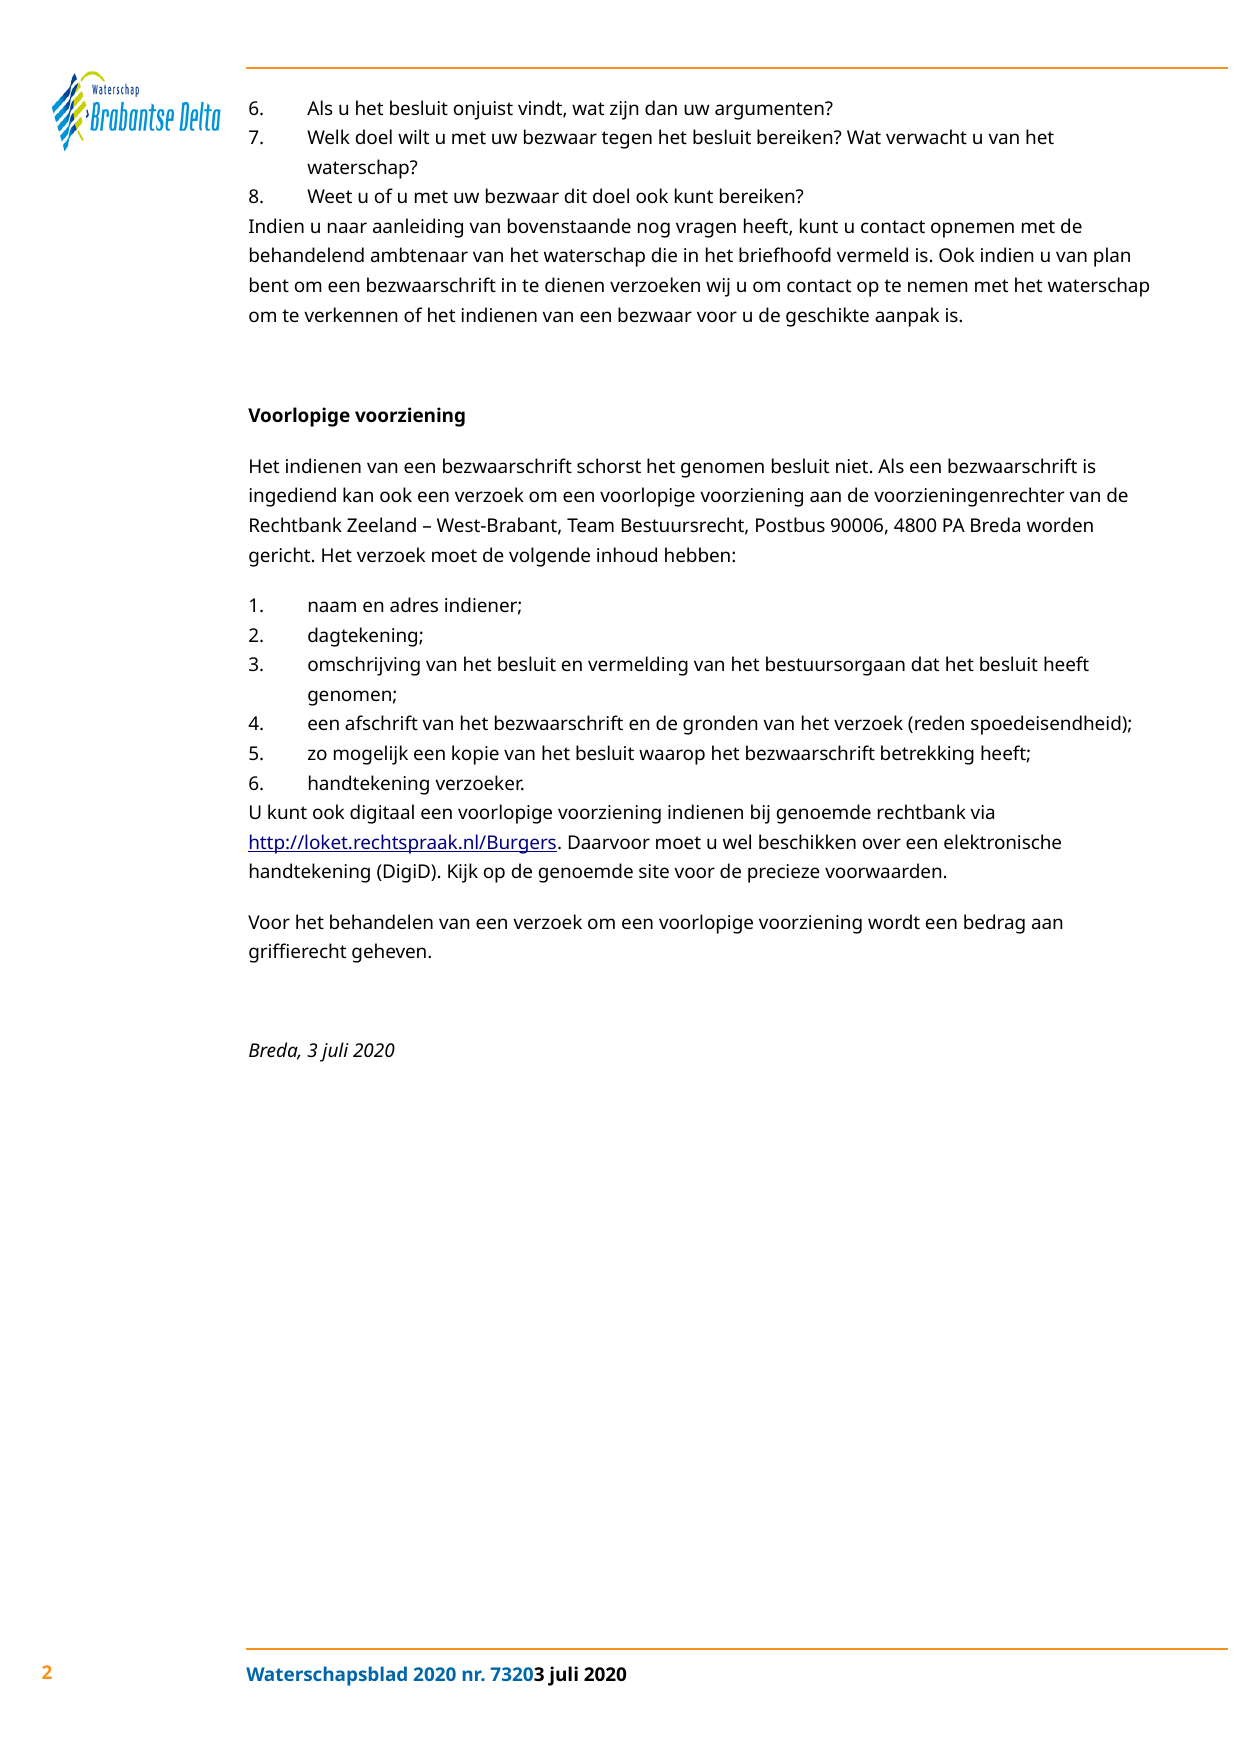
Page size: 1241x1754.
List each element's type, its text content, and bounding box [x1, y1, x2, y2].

list een afschrift van het bezwaarschrift en de gronden van het verzoek (reden spoedeisendheid); [248, 711, 1152, 736]
list zo mogelijk een kopie van het besluit waarop het bezwaarschrift betrekking heeft; [248, 740, 1152, 766]
text U kunt ook digitaal een voorlopige voorziening indienen bij genoemde rechtbank via http://loket.rechtspraak.nl/Burgers. Daarvoor moet u wel beschikken over een elektronische handtekening (DigiD). Kijk op de genoemde site voor de precieze voorwaarden. [248, 799, 1152, 884]
picture [41, 47, 231, 172]
list dagtekening; [248, 622, 1152, 648]
list naam en adres indiener; [248, 592, 1152, 618]
text Het indienen van een bezwaarschrift schorst het genomen besluit niet. Als een bezwaarschrift is ingediend kan ook een verzoek om een voorlopige voorziening aan de voorzieningenrechter van de Rechtbank Zeeland – West-Brabant, Team Bestuursrecht, Postbus 90006, 4800 PA Breda worden gericht. Het verzoek moet de volgende inhoud hebben: [248, 453, 1152, 568]
list Als u het besluit onjuist vindt, wat zijn dan uw argumenten? [248, 95, 1152, 121]
list Welk doel wilt u met uw bezwaar tegen het besluit bereiken? Wat verwacht u van het waterschap? [248, 124, 1152, 180]
list handtekening verzoeker. [248, 770, 1152, 796]
list Weet u of u met uw bezwaar dit doel ook kunt bereiken? [248, 183, 1152, 209]
text Voor het behandelen van een verzoek om een voorlopige voorziening wordt een bedrag aan griffierecht geheven. [248, 909, 1152, 964]
text Breda, 3 juli 2020 [248, 1037, 1152, 1062]
text Voorlopige voorziening [248, 403, 1152, 428]
text Indien u naar aanleiding van bovenstaande nog vragen heeft, kunt u contact opnemen met de behandelend ambtenaar van het waterschap die in het briefhoofd vermeld is. Ook indien u van plan bent om een bezwaarschrift in te dienen verzoeken wij u om contact op te nemen met het waterschap om te verkennen of het indienen van een bezwaar voor u de geschikte aanpak is. [248, 213, 1152, 328]
list omschrijving van het besluit en vermelding van het bestuursorgaan dat het besluit heeft genomen; [248, 651, 1152, 707]
